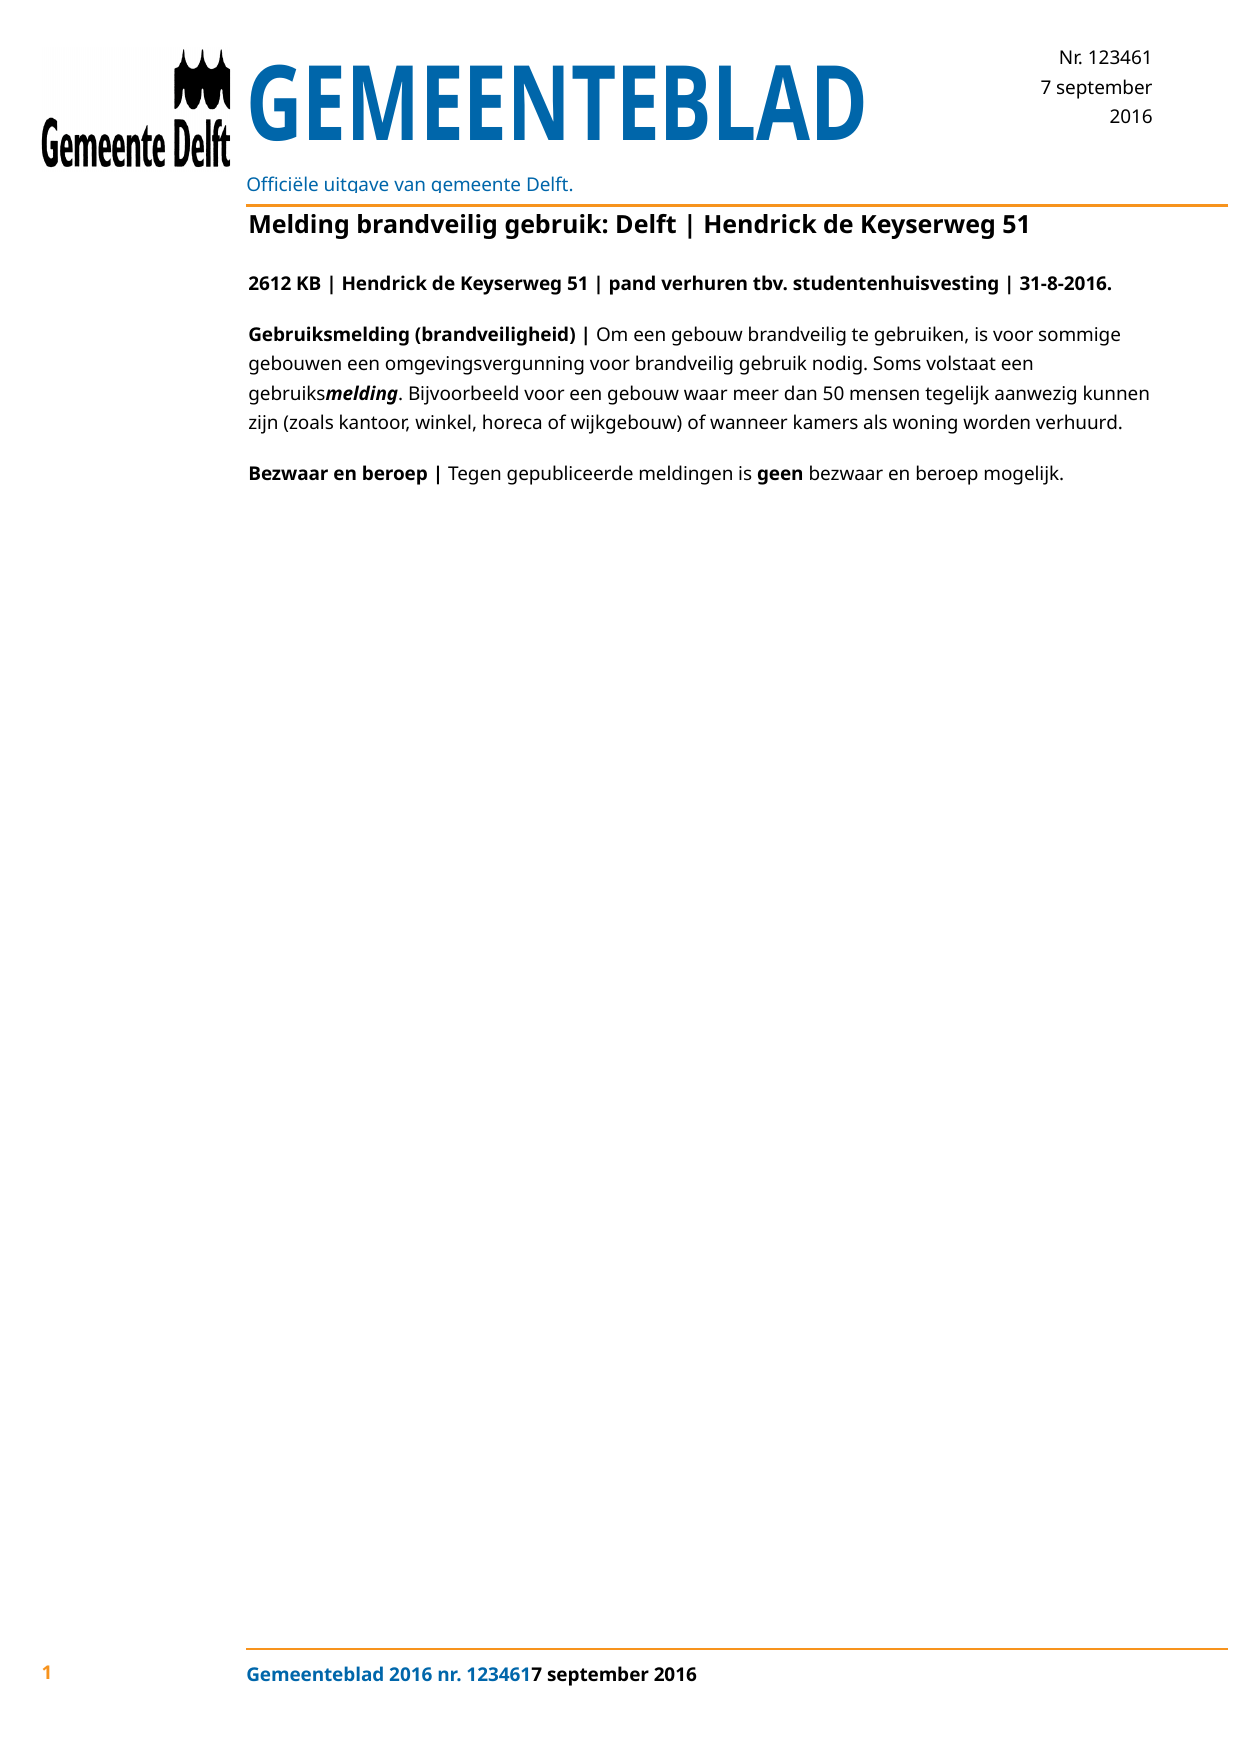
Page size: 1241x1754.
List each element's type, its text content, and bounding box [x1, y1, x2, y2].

text Bezwaar en beroep | Tegen gepubliceerde meldingen is geen bezwaar en beroep mogelijk. [248, 460, 1152, 486]
text Gebruiksmelding (brandveiligheid) | Om een gebouw brandveilig te gebruiken, is voor sommige gebouwen een omgevingsvergunning voor brandveilig gebruik nodig. Soms volstaat een gebruiksmelding. Bijvoorbeeld voor een gebouw waar meer dan 50 mensen tegelijk aanwezig kunnen zijn (zoals kantoor, winkel, horeca of wijkgebouw) of wanneer kamers als woning worden verhuurd. [248, 321, 1152, 435]
picture [41, 47, 231, 172]
text Melding brandveilig gebruik: Delft | Hendrick de Keyserweg 51 [248, 207, 1152, 241]
text 2612 KB | Hendrick de Keyserweg 51 | pand verhuren tbv. studentenhuisvesting | 31-8-2016. [248, 270, 1152, 296]
